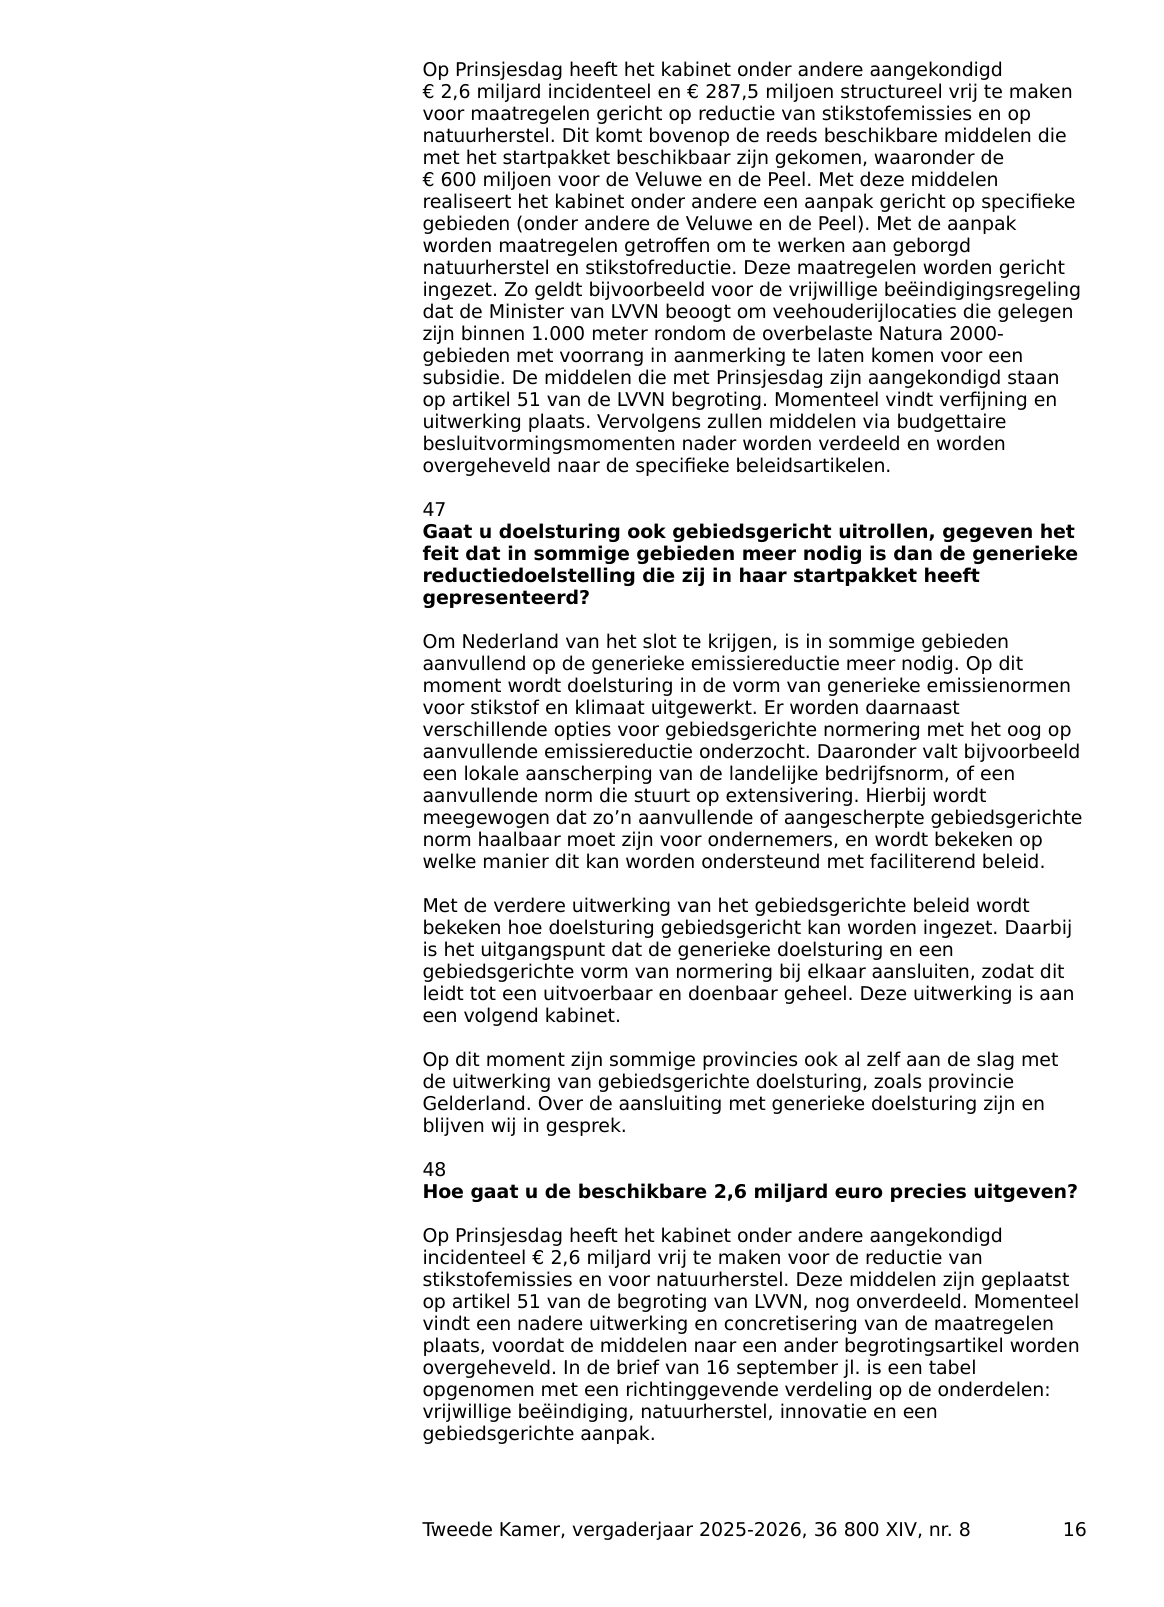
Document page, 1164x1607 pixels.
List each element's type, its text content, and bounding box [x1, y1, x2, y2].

text Op dit moment zijn sommige provincies ook al zelf aan de slag met de uitwerking van gebiedsgerichte doelsturing, zoals provincie Gelderland. Over de aansluiting met generieke doelsturing zijn en blijven wij in gesprek. [422, 1049, 1087, 1137]
text Op Prinsjesdag heeft het kabinet onder andere aangekondigd incidenteel € 2,6 miljard vrij te maken voor de reductie van stikstofemissies en voor natuurherstel. Deze middelen zijn geplaatst op artikel 51 van de begroting van LVVN, nog onverdeeld. Momenteel vindt een nadere uitwerking en concretisering van de maatregelen plaats, voordat de middelen naar een ander begrotingsartikel worden overgeheveld. In de brief van 16 september jl. is een tabel opgenomen met een richtinggevende verdeling op de onderdelen: vrijwillige beëindiging, natuurherstel, innovatie en een gebiedsgerichte aanpak. [422, 1225, 1087, 1445]
text Om Nederland van het slot te krijgen, is in sommige gebieden aanvullend op de generieke emissiereductie meer nodig. Op dit moment wordt doelsturing in de vorm van generieke emissienormen voor stikstof en klimaat uitgewerkt. Er worden daarnaast verschillende opties voor gebiedsgerichte normering met het oog op aanvullende emissiereductie onderzocht. Daaronder valt bijvoorbeeld een lokale aanscherping van de landelijke bedrijfsnorm, of een aanvullende norm die stuurt op extensivering. Hierbij wordt meegewogen dat zo’n aanvullende of aangescherpte gebiedsgerichte norm haalbaar moet zijn voor ondernemers, en wordt bekeken op welke manier dit kan worden ondersteund met faciliterend beleid. [422, 631, 1087, 873]
text Hoe gaat u de beschikbare 2,6 miljard euro precies uitgeven? [422, 1181, 1087, 1203]
text Op Prinsjesdag heeft het kabinet onder andere aangekondigd € 2,6 miljard incidenteel en € 287,5 miljoen structureel vrij te maken voor maatregelen gericht op reductie van stikstofemissies en op natuurherstel. Dit komt bovenop de reeds beschikbare middelen die met het startpakket beschikbaar zijn gekomen, waaronder de € 600 miljoen voor de Veluwe en de Peel. Met deze middelen realiseert het kabinet onder andere een aanpak gericht op specifieke gebieden (onder andere de Veluwe en de Peel). Met de aanpak worden maatregelen getroffen om te werken aan geborgd natuurherstel en stikstofreductie. Deze maatregelen worden gericht ingezet. Zo geldt bijvoorbeeld voor de vrijwillige beëindigingsregeling dat de Minister van LVVN beoogt om veehouderijlocaties die gelegen zijn binnen 1.000 meter rondom de overbelaste Natura 2000-gebieden met voorrang in aanmerking te laten komen voor een subsidie. De middelen die met Prinsjesdag zijn aangekondigd staan op artikel 51 van de LVVN begroting. Momenteel vindt verfijning en uitwerking plaats. Vervolgens zullen middelen via budgettaire besluitvormingsmomenten nader worden verdeeld en worden overgeheveld naar de specifieke beleidsartikelen. [422, 59, 1087, 477]
text 47 [422, 499, 1087, 521]
text Gaat u doelsturing ook gebiedsgericht uitrollen, gegeven het feit dat in sommige gebieden meer nodig is dan de generieke reductiedoelstelling die zij in haar startpakket heeft gepresenteerd? [422, 521, 1087, 609]
text 48 [422, 1159, 1087, 1181]
text Met de verdere uitwerking van het gebiedsgerichte beleid wordt bekeken hoe doelsturing gebiedsgericht kan worden ingezet. Daarbij is het uitgangspunt dat de generieke doelsturing en een gebiedsgerichte vorm van normering bij elkaar aansluiten, zodat dit leidt tot een uitvoerbaar en doenbaar geheel. Deze uitwerking is aan een volgend kabinet. [422, 895, 1087, 1027]
